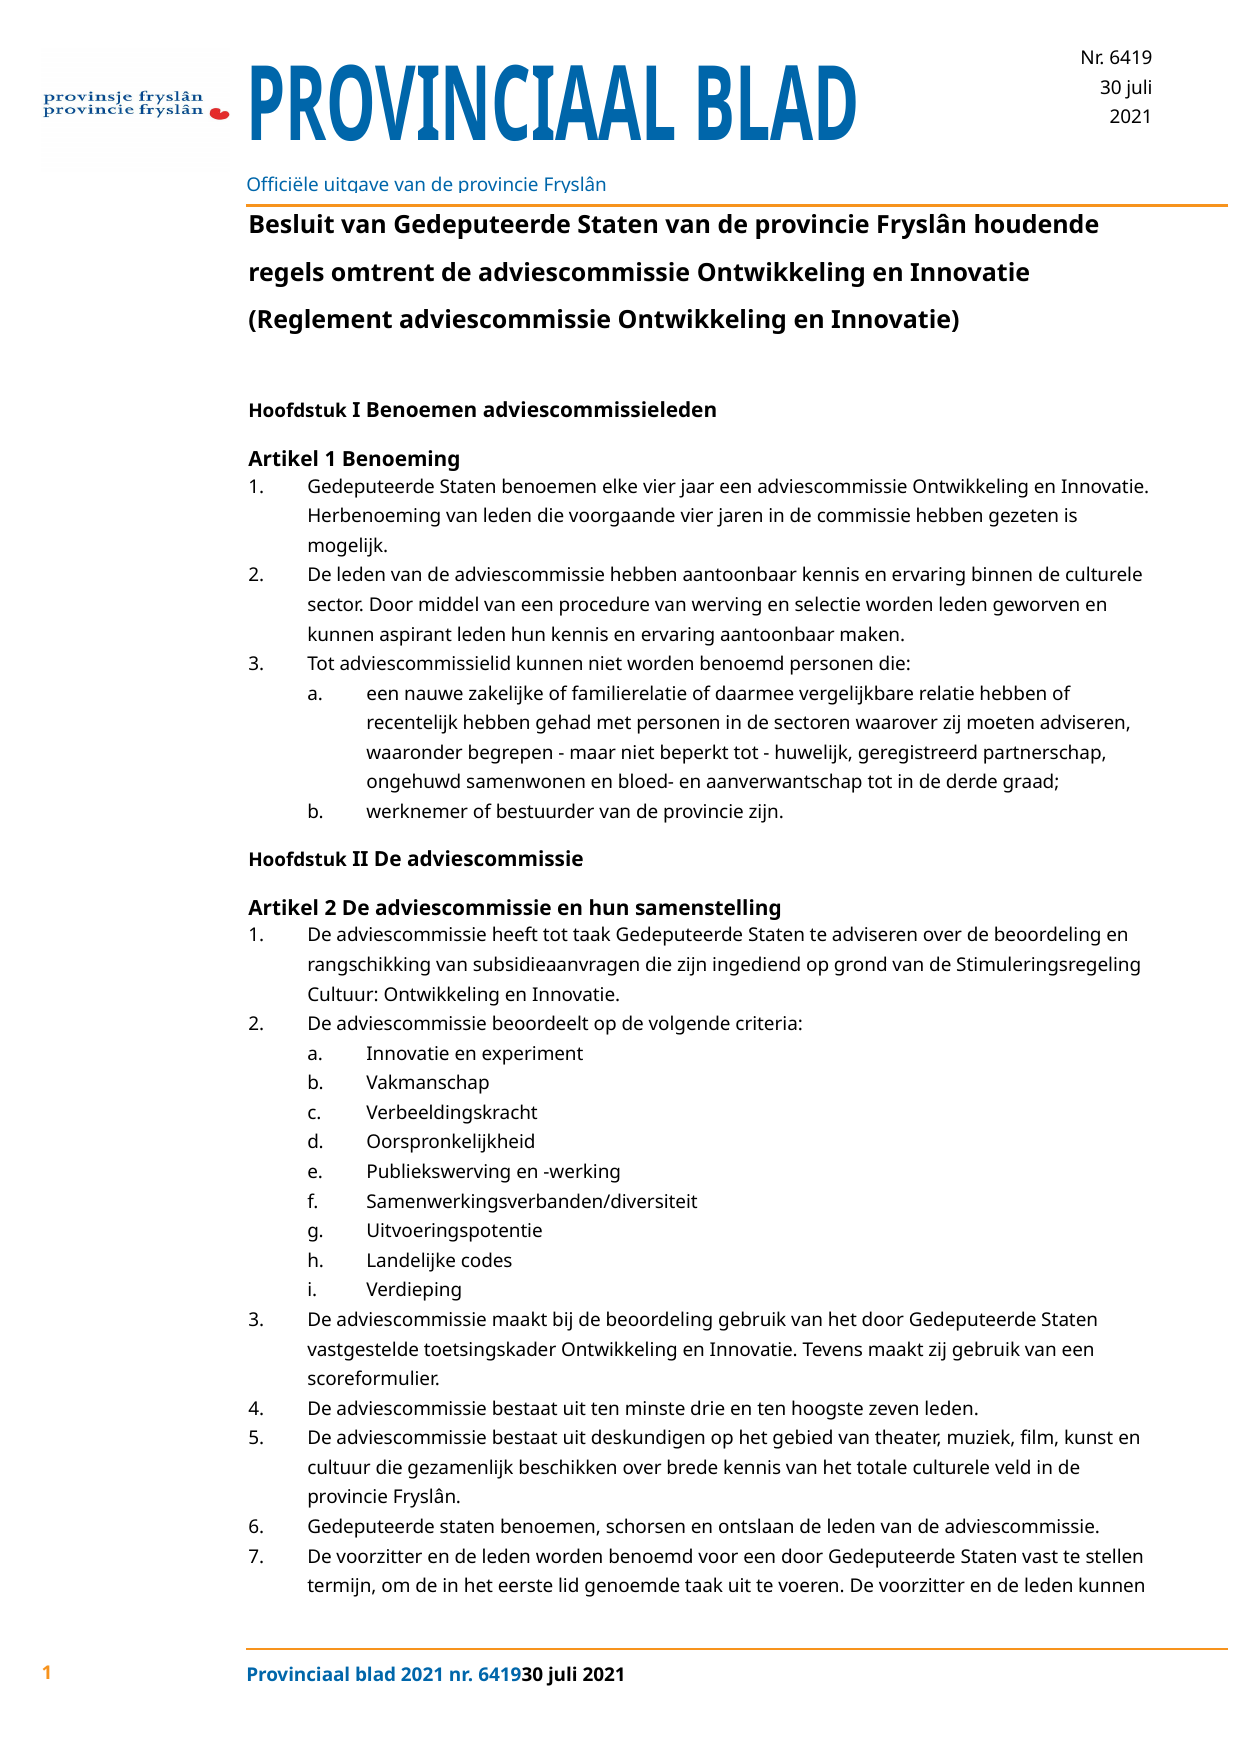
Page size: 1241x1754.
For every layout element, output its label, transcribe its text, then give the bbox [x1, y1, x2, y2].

text Artikel 2 De adviescommissie en hun samenstelling [248, 893, 1152, 922]
list De adviescommissie heeft tot taak Gedeputeerde Staten te adviseren over de beoordeling en rangschikking van subsidieaanvragen die zijn ingediend op grond van de Stimuleringsregeling Cultuur: Ontwikkeling en Innovatie. [248, 922, 1152, 1006]
list De adviescommissie bestaat uit deskundigen op het gebied van theater, muziek, film, kunst en cultuur die gezamenlijk beschikken over brede kennis van het totale culturele veld in de provincie Fryslân. [248, 1424, 1152, 1509]
text Hoofdstuk I Benoemen adviescommissieleden [248, 395, 1152, 423]
text Besluit van Gedeputeerde Staten van de provincie Fryslân houdende regels omtrent de adviescommissie Ontwikkeling en Innovatie (Reglement adviescommissie Ontwikkeling en Innovatie) [248, 207, 1152, 336]
list Oorspronkelijkheid [307, 1129, 1152, 1154]
list Samenwerkingsverbanden/diversiteit [307, 1188, 1152, 1213]
list een nauwe zakelijke of familierelatie of daarmee vergelijkbare relatie hebben of recentelijk hebben gehad met personen in de sectoren waarover zij moeten adviseren, waaronder begrepen - maar niet beperkt tot - huwelijk, geregistreerd partnerschap, ongehuwd samenwonen en bloed- en aanverwantschap tot in de derde graad; [307, 680, 1152, 794]
list De leden van de adviescommissie hebben aantoonbaar kennis en ervaring binnen de culturele sector. Door middel van een procedure van werving en selectie worden leden geworven en kunnen aspirant leden hun kennis en ervaring aantoonbaar maken. [248, 562, 1152, 646]
list Publiekswerving en -werking [307, 1158, 1152, 1184]
list De adviescommissie maakt bij de beoordeling gebruik van het door Gedeputeerde Staten vastgestelde toetsingskader Ontwikkeling en Innovatie. Tevens maakt zij gebruik van een scoreformulier. [248, 1306, 1152, 1391]
list Vakmanschap [307, 1069, 1152, 1095]
list Uitvoeringspotentie [307, 1217, 1152, 1243]
list Verbeeldingskracht [307, 1099, 1152, 1125]
text Artikel 1 Benoeming [248, 444, 1152, 473]
picture [41, 47, 231, 172]
text Hoofdstuk II De adviescommissie [248, 844, 1152, 872]
list Innovatie en experiment [307, 1040, 1152, 1066]
list werknemer of bestuurder van de provincie zijn. [307, 798, 1152, 824]
list De voorzitter en de leden worden benoemd voor een door Gedeputeerde Staten vast te stellen termijn, om de in het eerste lid genoemde taak uit te voeren. De voorzitter en de leden kunnen [248, 1543, 1152, 1598]
list Gedeputeerde staten benoemen, schorsen en ontslaan de leden van de adviescommissie. [248, 1513, 1152, 1539]
list De adviescommissie bestaat uit ten minste drie en ten hoogste zeven leden. [248, 1395, 1152, 1421]
list Gedeputeerde Staten benoemen elke vier jaar een adviescommissie Ontwikkeling en Innovatie. Herbenoeming van leden die voorgaande vier jaren in de commissie hebben gezeten is mogelijk. [248, 473, 1152, 558]
list Tot adviescommissielid kunnen niet worden benoemd personen die: [248, 650, 1152, 676]
list De adviescommissie beoordeelt op de volgende criteria: [248, 1010, 1152, 1036]
list Landelijke codes [307, 1247, 1152, 1273]
list Verdieping [307, 1277, 1152, 1302]
